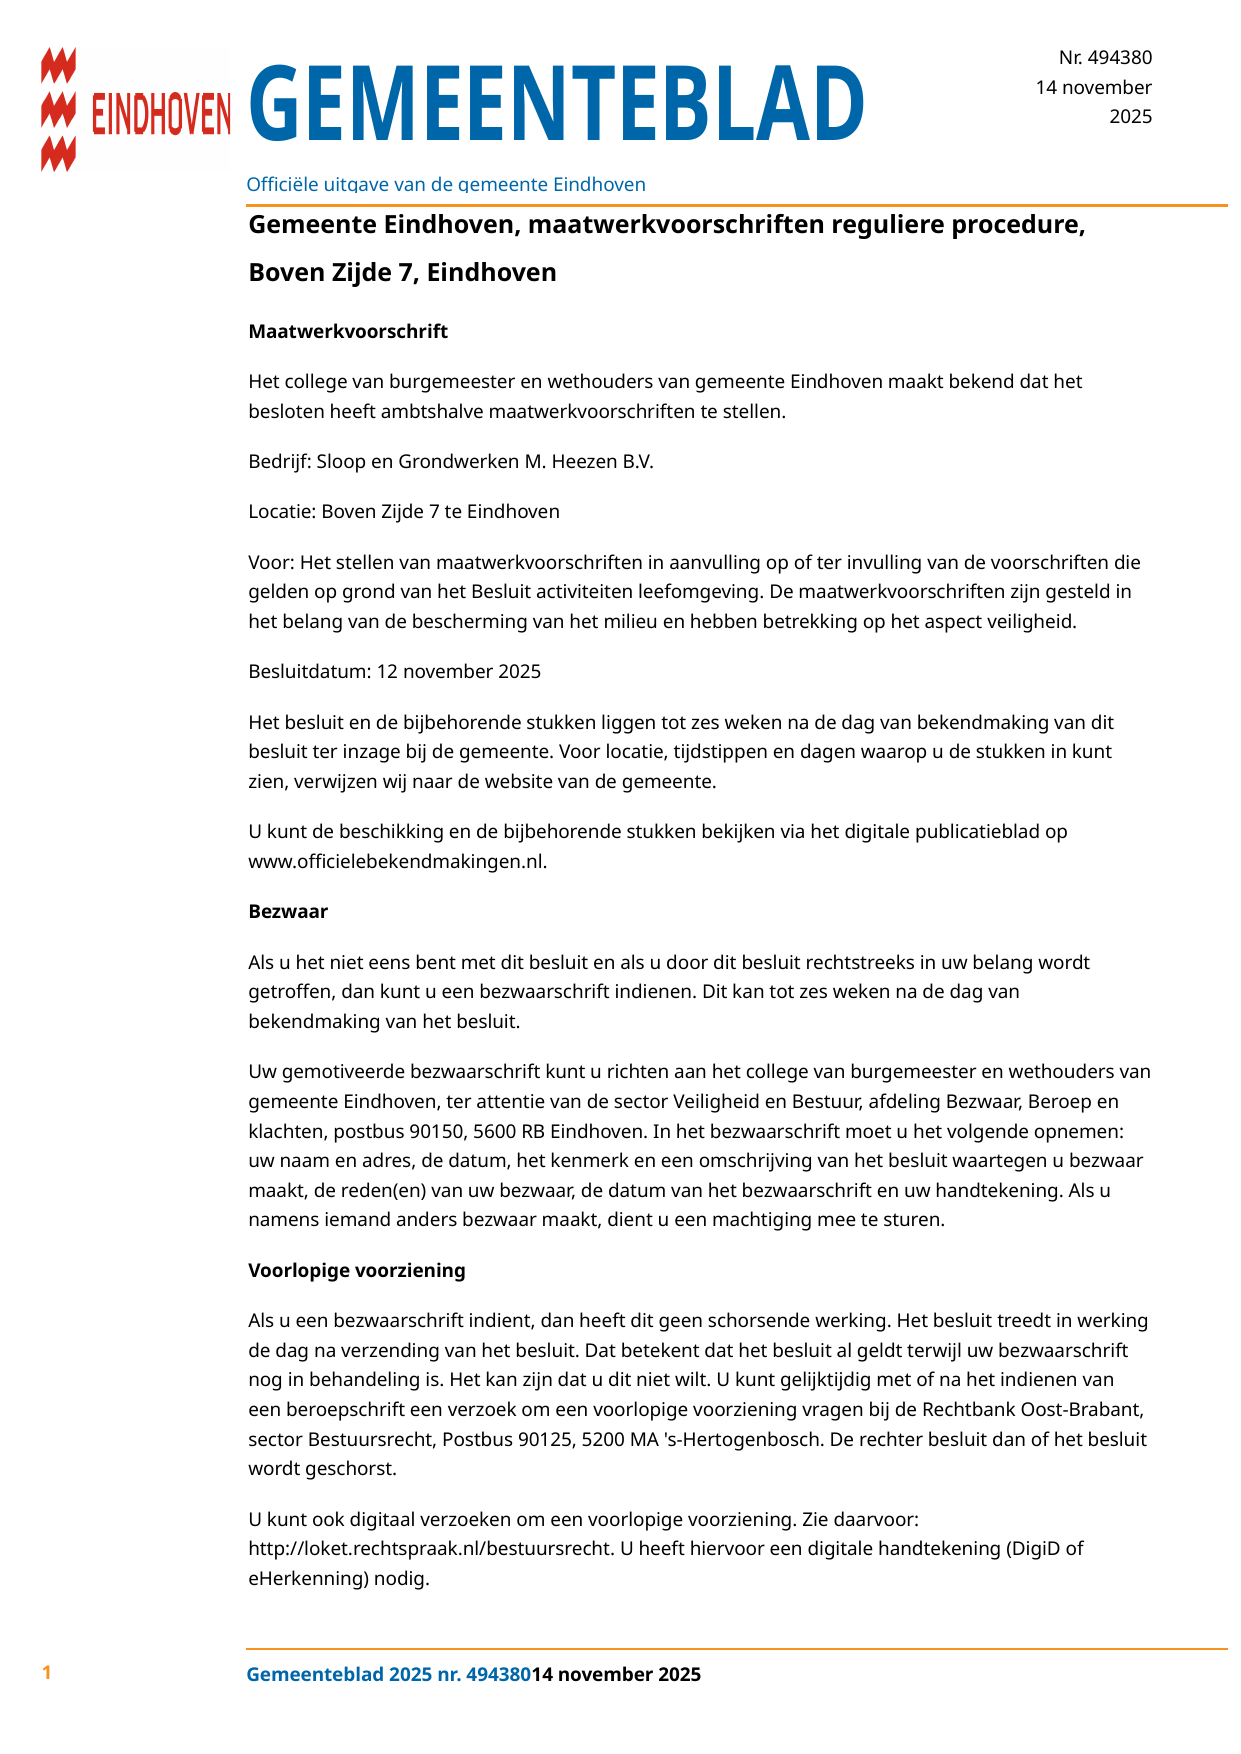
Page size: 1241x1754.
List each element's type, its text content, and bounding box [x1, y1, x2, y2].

picture [41, 47, 231, 172]
text Maatwerkvoorschrift [248, 318, 1152, 344]
text Uw gemotiveerde bezwaarschrift kunt u richten aan het college van burgemeester en wethouders van gemeente Eindhoven, ter attentie van de sector Veiligheid en Bestuur, afdeling Bezwaar, Beroep en klachten, postbus 90150, 5600 RB Eindhoven. In het bezwaarschrift moet u het volgende opnemen: uw naam en adres, de datum, het kenmerk en een omschrijving van het besluit waartegen u bezwaar maakt, de reden(en) van uw bezwaar, de datum van het bezwaarschrift en uw handtekening. Als u namens iemand anders bezwaar maakt, dient u een machtiging mee te sturen. [248, 1059, 1152, 1232]
text Locatie: Boven Zijde 7 te Eindhoven [248, 499, 1152, 524]
text Besluitdatum: 12 november 2025 [248, 659, 1152, 684]
text Bedrijf: Sloop en Grondwerken M. Heezen B.V. [248, 448, 1152, 474]
text Bezwaar [248, 899, 1152, 924]
text Voor: Het stellen van maatwerkvoorschriften in aanvulling op of ter invulling van de voorschriften die gelden op grond van het Besluit activiteiten leefomgeving. De maatwerkvoorschriften zijn gesteld in het belang van de bescherming van het milieu en hebben betrekking op het aspect veiligheid. [248, 549, 1152, 634]
text U kunt ook digitaal verzoeken om een voorlopige voorziening. Zie daarvoor: http://loket.rechtspraak.nl/bestuursrecht. U heeft hiervoor een digitale handtekening (DigiD of eHerkenning) nodig. [248, 1506, 1152, 1591]
text Het college van burgemeester en wethouders van gemeente Eindhoven maakt bekend dat het besloten heeft ambtshalve maatwerkvoorschriften te stellen. [248, 368, 1152, 424]
text Het besluit en de bijbehorende stukken liggen tot zes weken na de dag van bekendmaking van dit besluit ter inzage bij de gemeente. Voor locatie, tijdstippen en dagen waarop u de stukken in kunt zien, verwijzen wij naar de website van de gemeente. [248, 709, 1152, 794]
text U kunt de beschikking en de bijbehorende stukken bekijken via het digitale publicatieblad op www.officielebekendmakingen.nl. [248, 819, 1152, 874]
text Gemeente Eindhoven, maatwerkvoorschriften reguliere procedure, Boven Zijde 7, Eindhoven [248, 207, 1152, 288]
text Als u het niet eens bent met dit besluit en als u door dit besluit rechtstreeks in uw belang wordt getroffen, dan kunt u een bezwaarschrift indienen. Dit kan tot zes weken na de dag van bekendmaking van het besluit. [248, 949, 1152, 1034]
text Als u een bezwaarschrift indient, dan heeft dit geen schorsende werking. Het besluit treedt in werking de dag na verzending van het besluit. Dat betekent dat het besluit al geldt terwijl uw bezwaarschrift nog in behandeling is. Het kan zijn dat u dit niet wilt. U kunt gelijktijdig met of na het indienen van een beroepschrift een verzoek om een voorlopige voorziening vragen bij de Rechtbank Oost-Brabant, sector Bestuursrecht, Postbus 90125, 5200 MA 's‑Hertogenbosch. De rechter besluit dan of het besluit wordt geschorst. [248, 1307, 1152, 1481]
text Voorlopige voorziening [248, 1257, 1152, 1283]
